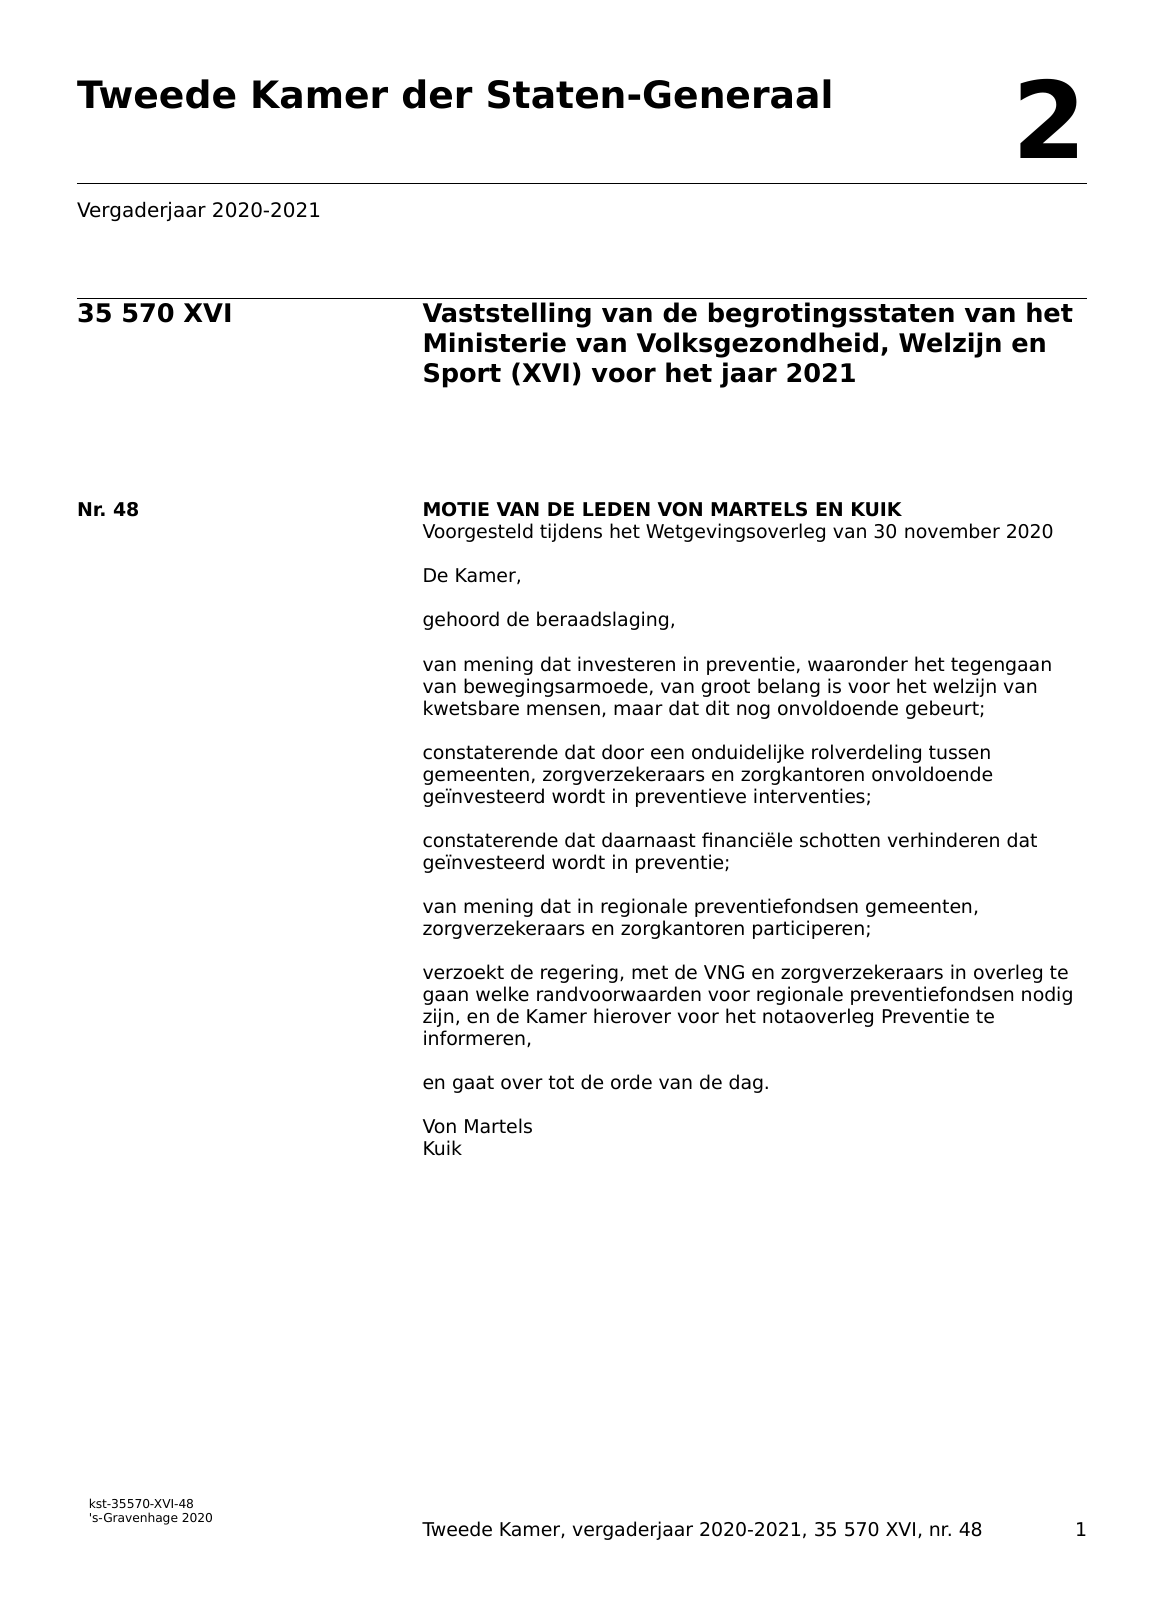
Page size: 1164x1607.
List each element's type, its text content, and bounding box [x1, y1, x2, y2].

text Kuik [422, 1138, 1087, 1160]
text De Kamer, [422, 565, 1087, 587]
text 's-Gravenhage 2020 [88, 1511, 323, 1525]
text en gaat over tot de orde van de dag. [422, 1072, 1087, 1094]
text van mening dat investeren in preventie, waaronder het tegengaan van bewegingsarmoede, van groot belang is voor het welzijn van kwetsbare mensen, maar dat dit nog onvoldoende gebeurt; [422, 653, 1087, 719]
subtitle Nr. 48 MOTIE VAN DE LEDEN VON MARTELS EN KUIK [77, 499, 1087, 521]
text Voorgesteld tijdens het Wetgevingsoverleg van 30 november 2020 [422, 521, 1087, 543]
text Von Martels [422, 1116, 1087, 1138]
text van mening dat in regionale preventiefondsen gemeenten, zorgverzekeraars en zorgkantoren participeren; [422, 896, 1087, 940]
text verzoekt de regering, met de VNG en zorgverzekeraars in overleg te gaan welke randvoorwaarden voor regionale preventiefondsen nodig zijn, en de Kamer hierover voor het notaoverleg Preventie te informeren, [422, 962, 1087, 1050]
subtitle 35 570 XVI Vaststelling van de begrotingsstaten van het Ministerie van Volksgezondheid, Welzijn en Sport (XVI) voor het jaar 2021 [77, 299, 1087, 388]
text constaterende dat door een onduidelijke rolverdeling tussen gemeenten, zorgverzekeraars en zorgkantoren onvoldoende geïnvesteerd wordt in preventieve interventies; [422, 742, 1087, 808]
table_header 2 [886, 59, 1087, 183]
text constaterende dat daarnaast financiële schotten verhinderen dat geïnvesteerd wordt in preventie; [422, 830, 1087, 874]
text kst-35570-XVI-48 [88, 1497, 323, 1511]
table_header Tweede Kamer der Staten-Generaal [77, 59, 886, 183]
text gehoord de beraadslaging, [422, 609, 1087, 631]
table_cell Vergaderjaar 2020-2021 [77, 184, 1087, 298]
